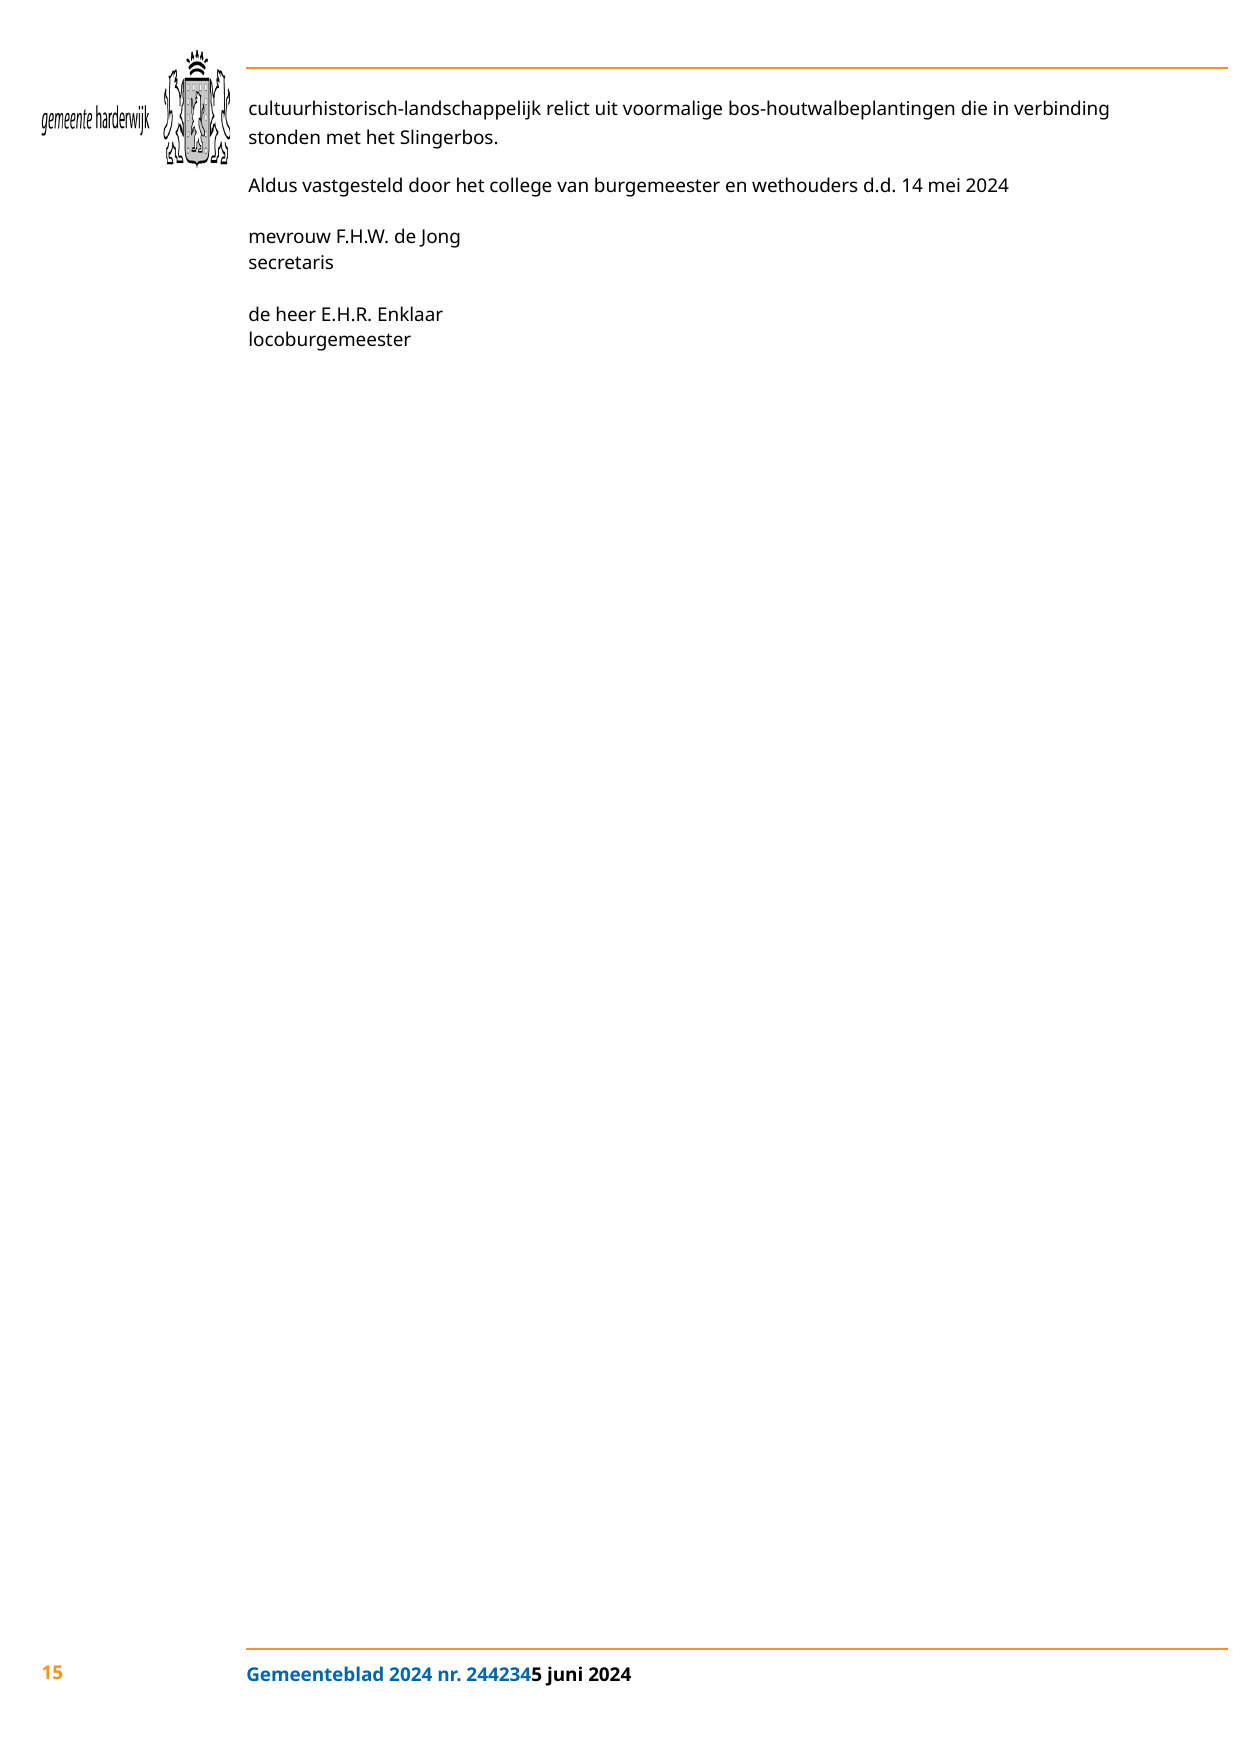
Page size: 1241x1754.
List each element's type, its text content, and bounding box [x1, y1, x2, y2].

text Aldus vastgesteld door het college van burgemeester en wethouders d.d. 14 mei 2024 [248, 172, 1152, 198]
text mevrouw F.H.W. de Jong [248, 224, 1152, 249]
text secretaris [248, 249, 1152, 275]
text locoburgemeester [248, 327, 1152, 352]
picture [41, 47, 231, 172]
text cultuurhistorisch-landschappelijk relict uit voormalige bos-houtwalbeplantingen die in verbinding stonden met het Slingerbos. [248, 95, 1152, 150]
text de heer E.H.R. Enklaar [248, 301, 1152, 327]
